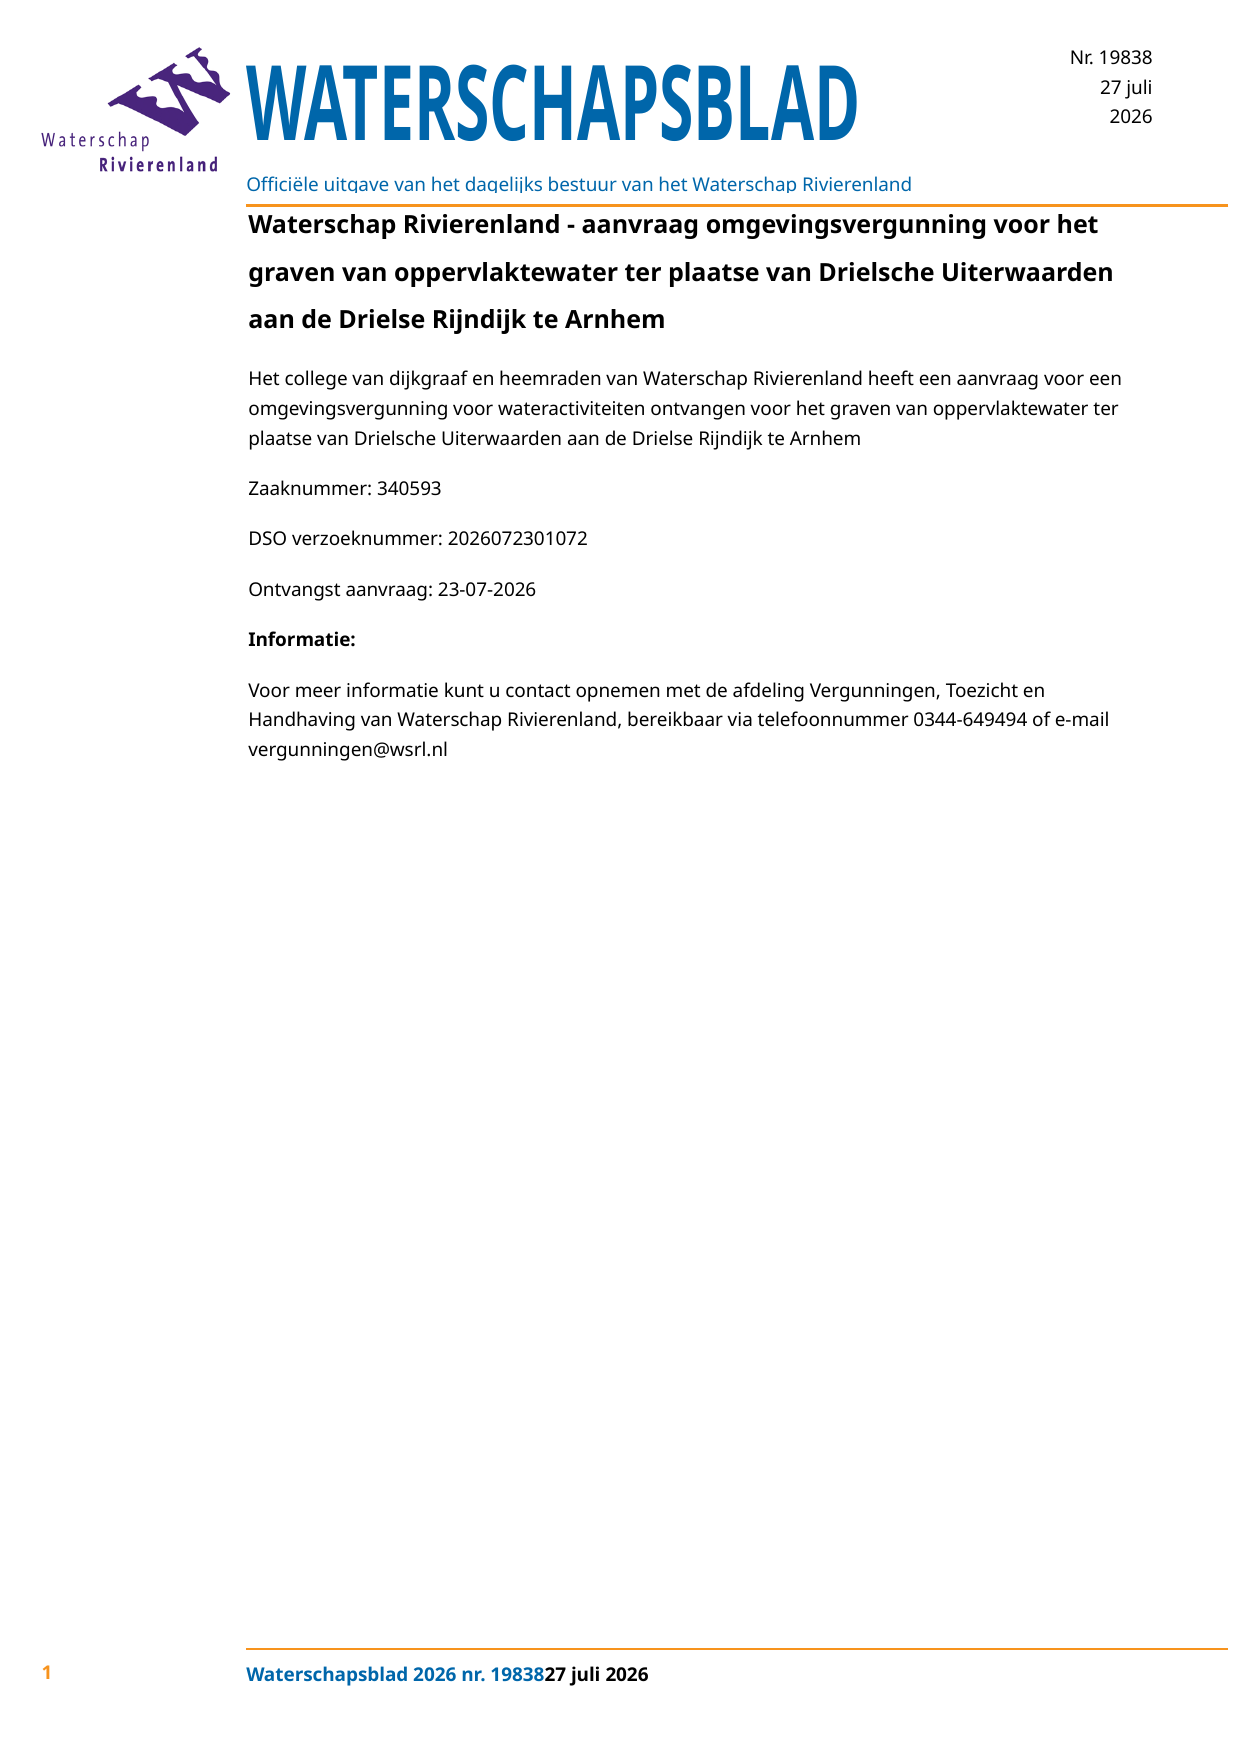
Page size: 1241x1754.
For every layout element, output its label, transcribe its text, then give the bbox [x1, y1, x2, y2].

text Waterschap Rivierenland - aanvraag omgevingsvergunning voor het graven van oppervlaktewater ter plaatse van Drielsche Uiterwaarden aan de Drielse Rijndijk te Arnhem [248, 207, 1152, 336]
text Zaaknummer: 340593 [248, 475, 1152, 501]
text Ontvangst aanvraag: 23-07-2026 [248, 576, 1152, 602]
picture [41, 47, 231, 172]
text Het college van dijkgraaf en heemraden van Waterschap Rivierenland heeft een aanvraag voor een omgevingsvergunning voor wateractiviteiten ontvangen voor het graven van oppervlaktewater ter plaatse van Drielsche Uiterwaarden aan de Drielse Rijndijk te Arnhem [248, 366, 1152, 450]
text DSO verzoeknummer: 2026072301072 [248, 526, 1152, 551]
text Voor meer informatie kunt u contact opnemen met de afdeling Vergunningen, Toezicht en Handhaving van Waterschap Rivierenland, bereikbaar via telefoonnummer 0344-649494 of e-mail vergunningen@wsrl.nl [248, 677, 1152, 762]
text Informatie: [248, 626, 1152, 652]
